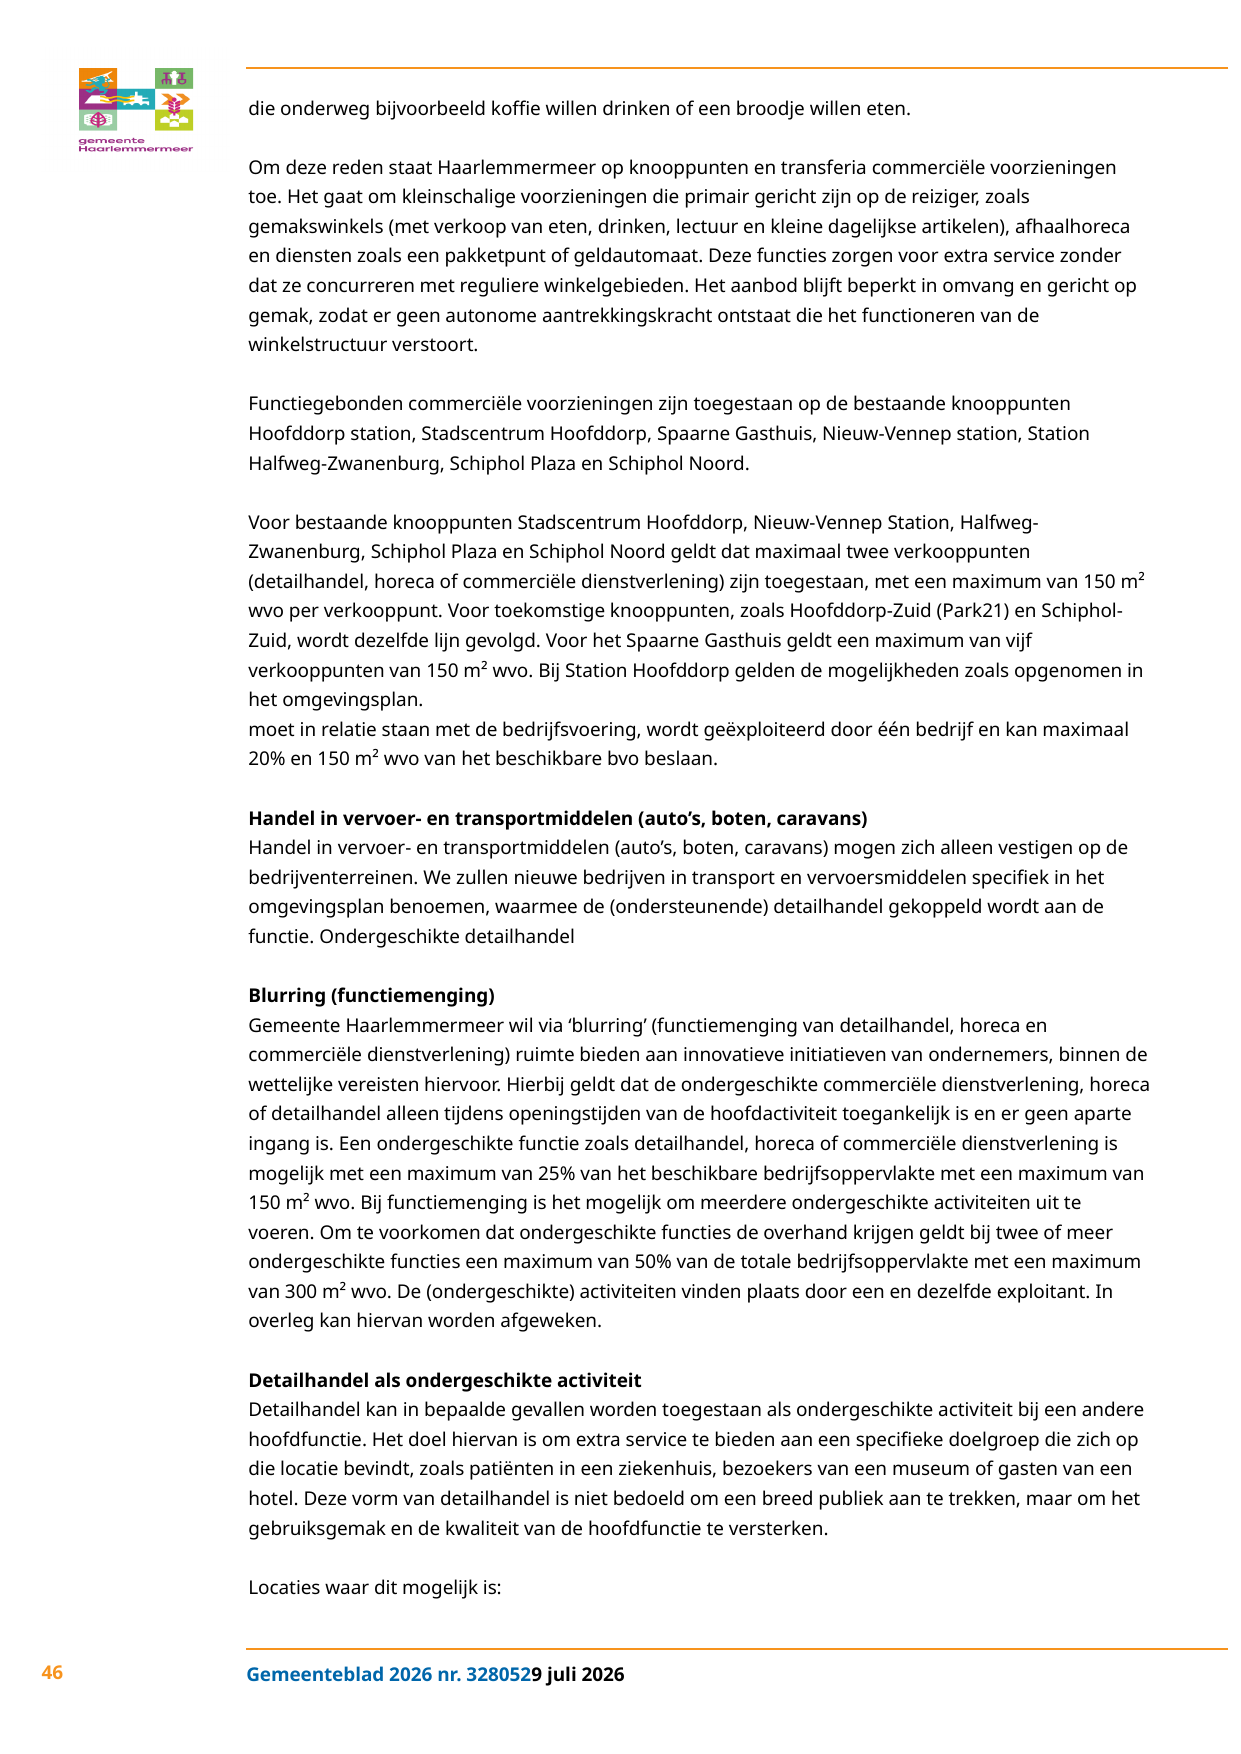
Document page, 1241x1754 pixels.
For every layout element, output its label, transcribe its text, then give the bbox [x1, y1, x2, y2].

text Blurring (functiemenging) [248, 982, 1152, 1008]
text die onderweg bijvoorbeeld koffie willen drinken of een broodje willen eten. [248, 95, 1152, 121]
text Handel in vervoer- en transportmiddelen (auto’s, boten, caravans) mogen zich alleen vestigen op de bedrijventerreinen. We zullen nieuwe bedrijven in transport en vervoersmiddelen specifiek in het omgevingsplan benoemen, waarmee de (ondersteunende) detailhandel gekoppeld wordt aan de functie. Ondergeschikte detailhandel [248, 834, 1152, 949]
text Functiegebonden commerciële voorzieningen zijn toegestaan op de bestaande knooppunten Hoofddorp station, Stadscentrum Hoofddorp, Spaarne Gasthuis, Nieuw-Vennep station, Station Halfweg-Zwanenburg, Schiphol Plaza en Schiphol Noord. [248, 391, 1152, 476]
text Gemeente Haarlemmermeer wil via ‘blurring’ (functiemenging van detailhandel, horeca en commerciële dienstverlening) ruimte bieden aan innovatieve initiatieven van ondernemers, binnen de wettelijke vereisten hiervoor. Hierbij geldt dat de ondergeschikte commerciële dienstverlening, horeca of detailhandel alleen tijdens openingstijden van de hoofdactiviteit toegankelijk is en er geen aparte ingang is. Een ondergeschikte functie zoals detailhandel, horeca of commerciële dienstverlening is mogelijk met een maximum van 25% van het beschikbare bedrijfsoppervlakte met een maximum van 150 m² wvo. Bij functiemenging is het mogelijk om meerdere ondergeschikte activiteiten uit te voeren. Om te voorkomen dat ondergeschikte functies de overhand krijgen geldt bij twee of meer ondergeschikte functies een maximum van 50% van de totale bedrijfsoppervlakte met een maximum van 300 m² wvo. De (ondergeschikte) activiteiten vinden plaats door een en dezelfde exploitant. In overleg kan hiervan worden afgeweken. [248, 1012, 1152, 1333]
text moet in relatie staan met de bedrijfsvoering, wordt geëxploiteerd door één bedrijf en kan maximaal 20% en 150 m² wvo van het beschikbare bvo beslaan. [248, 716, 1152, 771]
picture [41, 47, 231, 172]
text Locaties waar dit mogelijk is: [248, 1574, 1152, 1600]
text Handel in vervoer- en transportmiddelen (auto’s, boten, caravans) [248, 805, 1152, 831]
text Detailhandel als ondergeschikte activiteit [248, 1367, 1152, 1393]
text Detailhandel kan in bepaalde gevallen worden toegestaan als ondergeschikte activiteit bij een andere hoofdfunctie. Het doel hiervan is om extra service te bieden aan een specifieke doelgroep die zich op die locatie bevindt, zoals patiënten in een ziekenhuis, bezoekers van een museum of gasten van een hotel. Deze vorm van detailhandel is niet bedoeld om een breed publiek aan te trekken, maar om het gebruiksgemak en de kwaliteit van de hoofdfunctie te versterken. [248, 1396, 1152, 1541]
text Om deze reden staat Haarlemmermeer op knooppunten en transferia commerciële voorzieningen toe. Het gaat om kleinschalige voorzieningen die primair gericht zijn op de reiziger, zoals gemakswinkels (met verkoop van eten, drinken, lectuur en kleine dagelijkse artikelen), afhaalhoreca en diensten zoals een pakketpunt of geldautomaat. Deze functies zorgen voor extra service zonder dat ze concurreren met reguliere winkelgebieden. Het aanbod blijft beperkt in omvang en gericht op gemak, zodat er geen autonome aantrekkingskracht ontstaat die het functioneren van de winkelstructuur verstoort. [248, 154, 1152, 357]
text Voor bestaande knooppunten Stadscentrum Hoofddorp, Nieuw-Vennep Station, Halfweg-Zwanenburg, Schiphol Plaza en Schiphol Noord geldt dat maximaal twee verkooppunten (detailhandel, horeca of commerciële dienstverlening) zijn toegestaan, met een maximum van 150 m² wvo per verkooppunt. Voor toekomstige knooppunten, zoals Hoofddorp-Zuid (Park21) en Schiphol-Zuid, wordt dezelfde lijn gevolgd. Voor het Spaarne Gasthuis geldt een maximum van vijf verkooppunten van 150 m² wvo. Bij Station Hoofddorp gelden de mogelijkheden zoals opgenomen in het omgevingsplan. [248, 509, 1152, 712]
